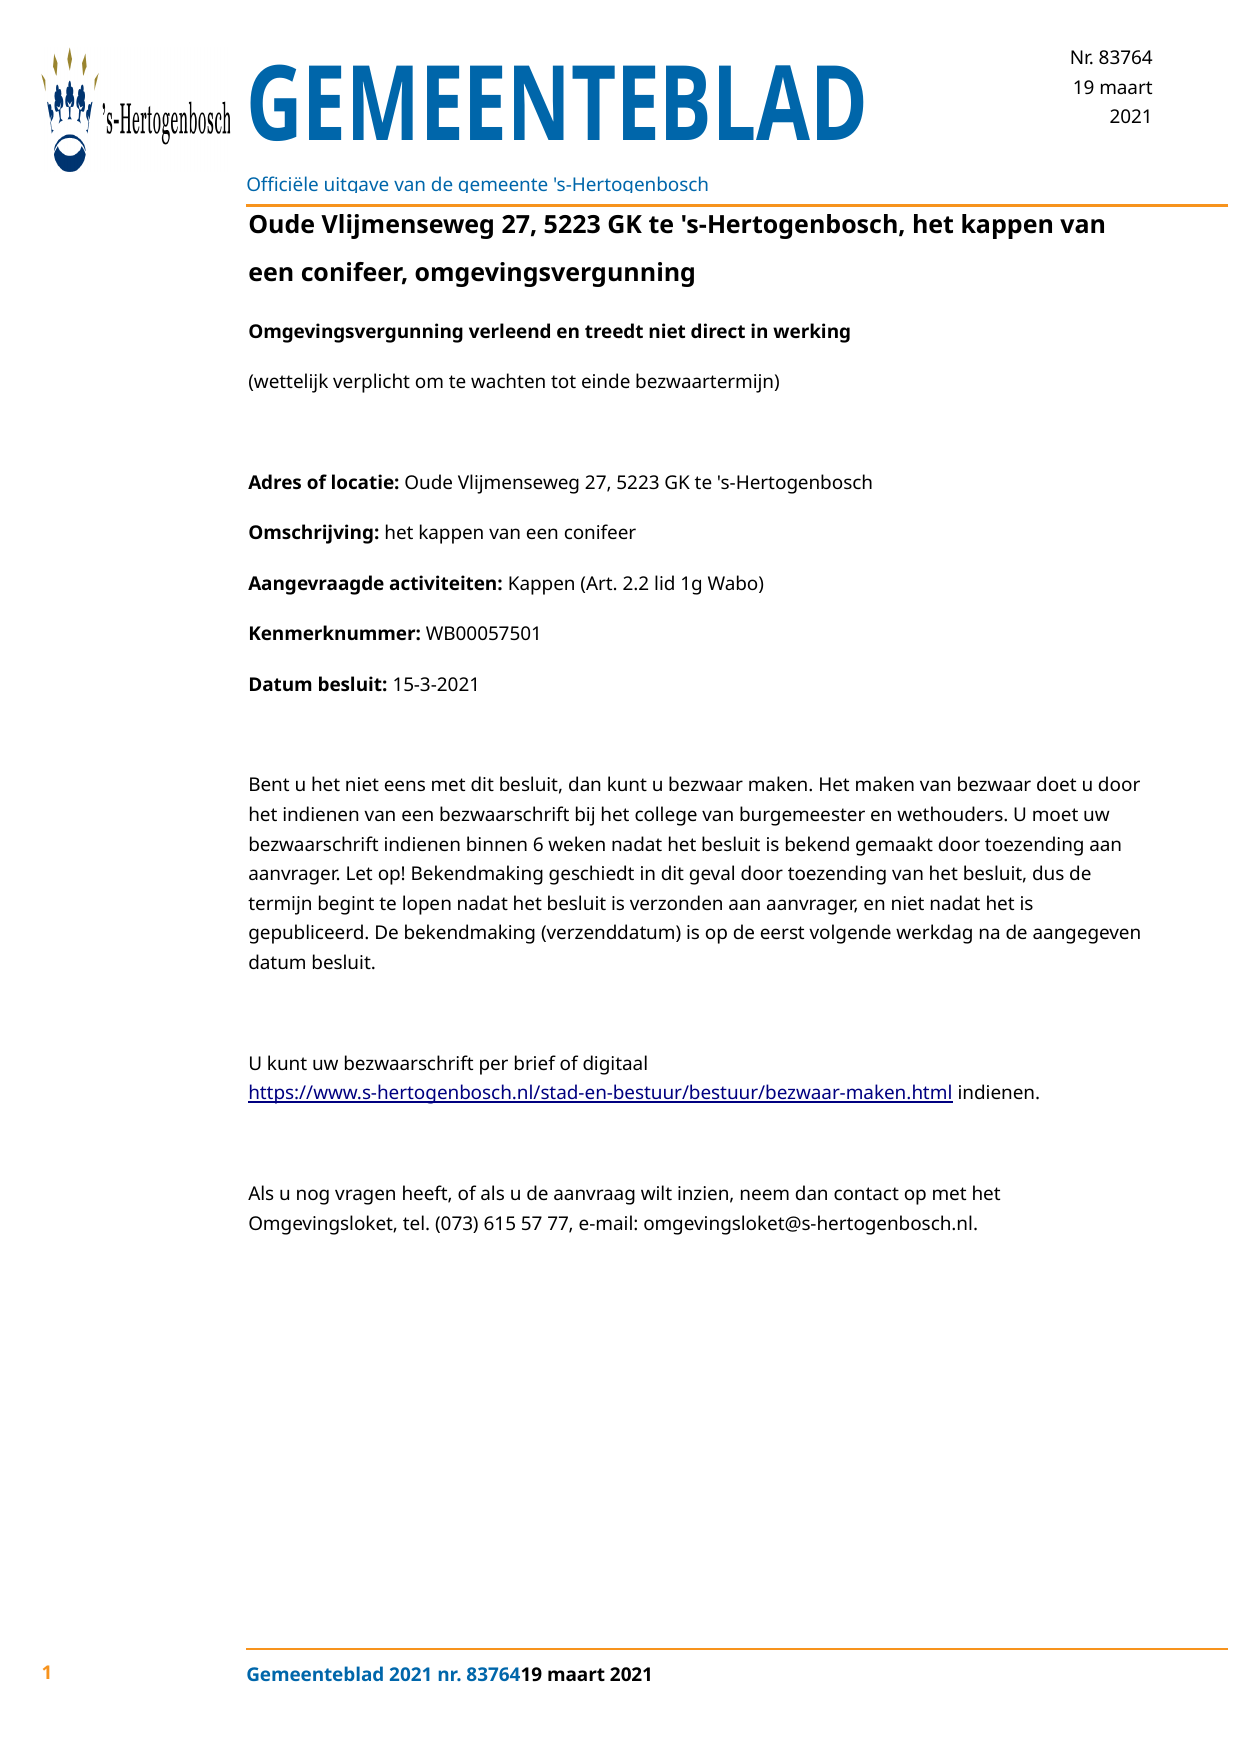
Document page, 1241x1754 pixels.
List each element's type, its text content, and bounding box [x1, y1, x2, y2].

text Bent u het niet eens met dit besluit, dan kunt u bezwaar maken. Het maken van bezwaar doet u door het indienen van een bezwaarschrift bij het college van burgemeester en wethouders. U moet uw bezwaarschrift indienen binnen 6 weken nadat het besluit is bekend gemaakt door toezending aan aanvrager. Let op! Bekendmaking geschiedt in dit geval door toezending van het besluit, dus de termijn begint te lopen nadat het besluit is verzonden aan aanvrager, en niet nadat het is gepubliceerd. De bekendmaking (verzenddatum) is op de eerst volgende werkdag na de aangegeven datum besluit. [248, 772, 1152, 975]
text Als u nog vragen heeft, of als u de aanvraag wilt inzien, neem dan contact op met het Omgevingsloket, tel. (073) 615 57 77, e-mail: omgevingsloket@s-hertogenbosch.nl. [248, 1180, 1152, 1236]
text Oude Vlijmenseweg 27, 5223 GK te 's-Hertogenbosch, het kappen van een conifeer, omgevingsvergunning [248, 207, 1152, 288]
text Aangevraagde activiteiten: Kappen (Art. 2.2 lid 1g Wabo) [248, 570, 1152, 596]
text Adres of locatie: Oude Vlijmenseweg 27, 5223 GK te 's-Hertogenbosch [248, 469, 1152, 495]
text Kenmerknummer: WB00057501 [248, 620, 1152, 646]
text Datum besluit: 15-3-2021 [248, 671, 1152, 697]
text Omgevingsvergunning verleend en treedt niet direct in werking [248, 318, 1152, 344]
text (wettelijk verplicht om te wachten tot einde bezwaartermijn) [248, 368, 1152, 394]
picture [41, 47, 231, 172]
text U kunt uw bezwaarschrift per brief of digitaal https://www.s-hertogenbosch.nl/stad-en-bestuur/bestuur/bezwaar-maken.html indienen. [248, 1050, 1152, 1105]
text Omschrijving: het kappen van een conifeer [248, 519, 1152, 545]
